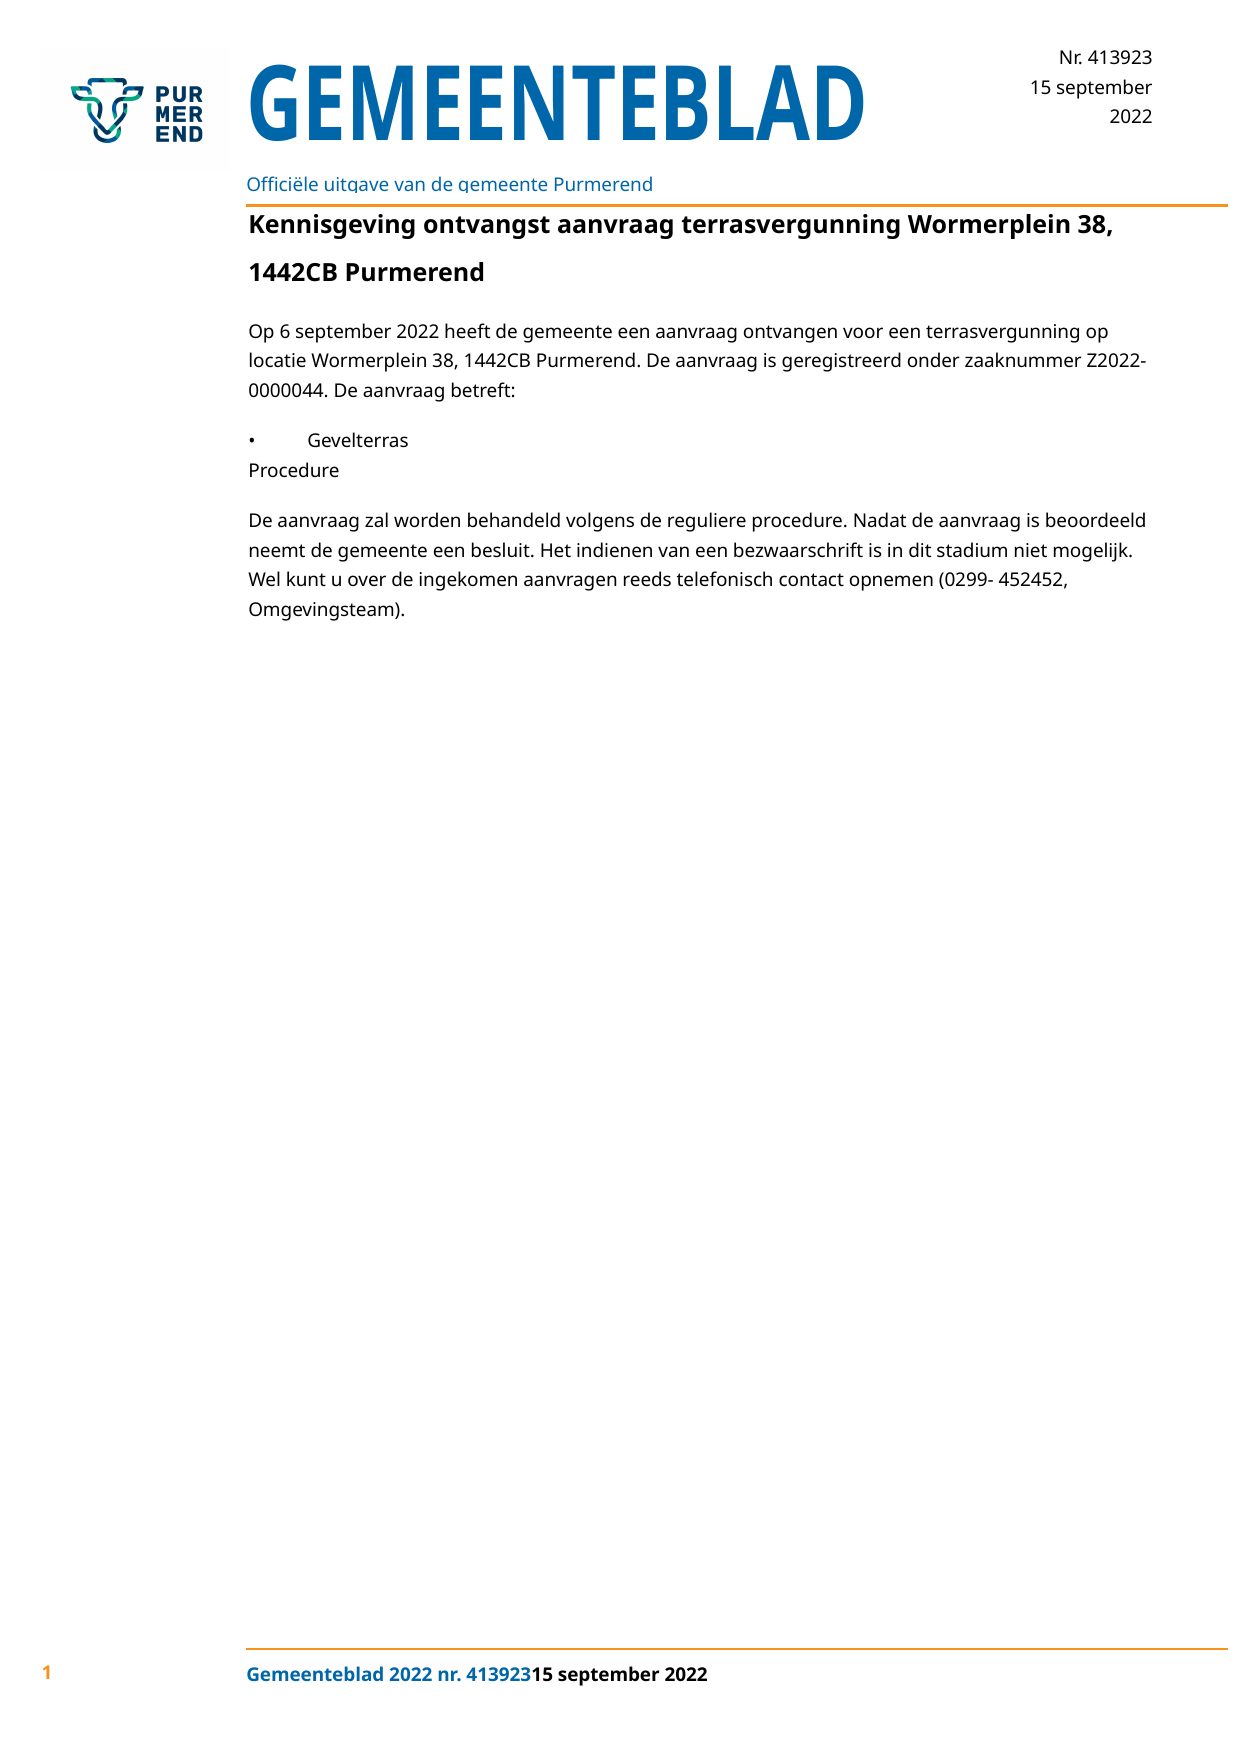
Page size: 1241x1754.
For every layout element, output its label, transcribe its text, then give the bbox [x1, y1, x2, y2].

picture [41, 47, 231, 172]
text De aanvraag zal worden behandeld volgens de reguliere procedure. Nadat de aanvraag is beoordeeld neemt de gemeente een besluit. Het indienen van een bezwaarschrift is in dit stadium niet mogelijk. Wel kunt u over de ingekomen aanvragen reeds telefonisch contact opnemen (0299- 452452, Omgevingsteam). [248, 507, 1152, 622]
list Gevelterras [248, 427, 1152, 453]
text Procedure [248, 457, 1152, 483]
text Kennisgeving ontvangst aanvraag terrasvergunning Wormerplein 38, 1442CB Purmerend [248, 207, 1152, 288]
text Op 6 september 2022 heeft de gemeente een aanvraag ontvangen voor een terrasvergunning op locatie Wormerplein 38, 1442CB Purmerend. De aanvraag is geregistreerd onder zaaknummer Z2022-0000044. De aanvraag betreft: [248, 318, 1152, 403]
